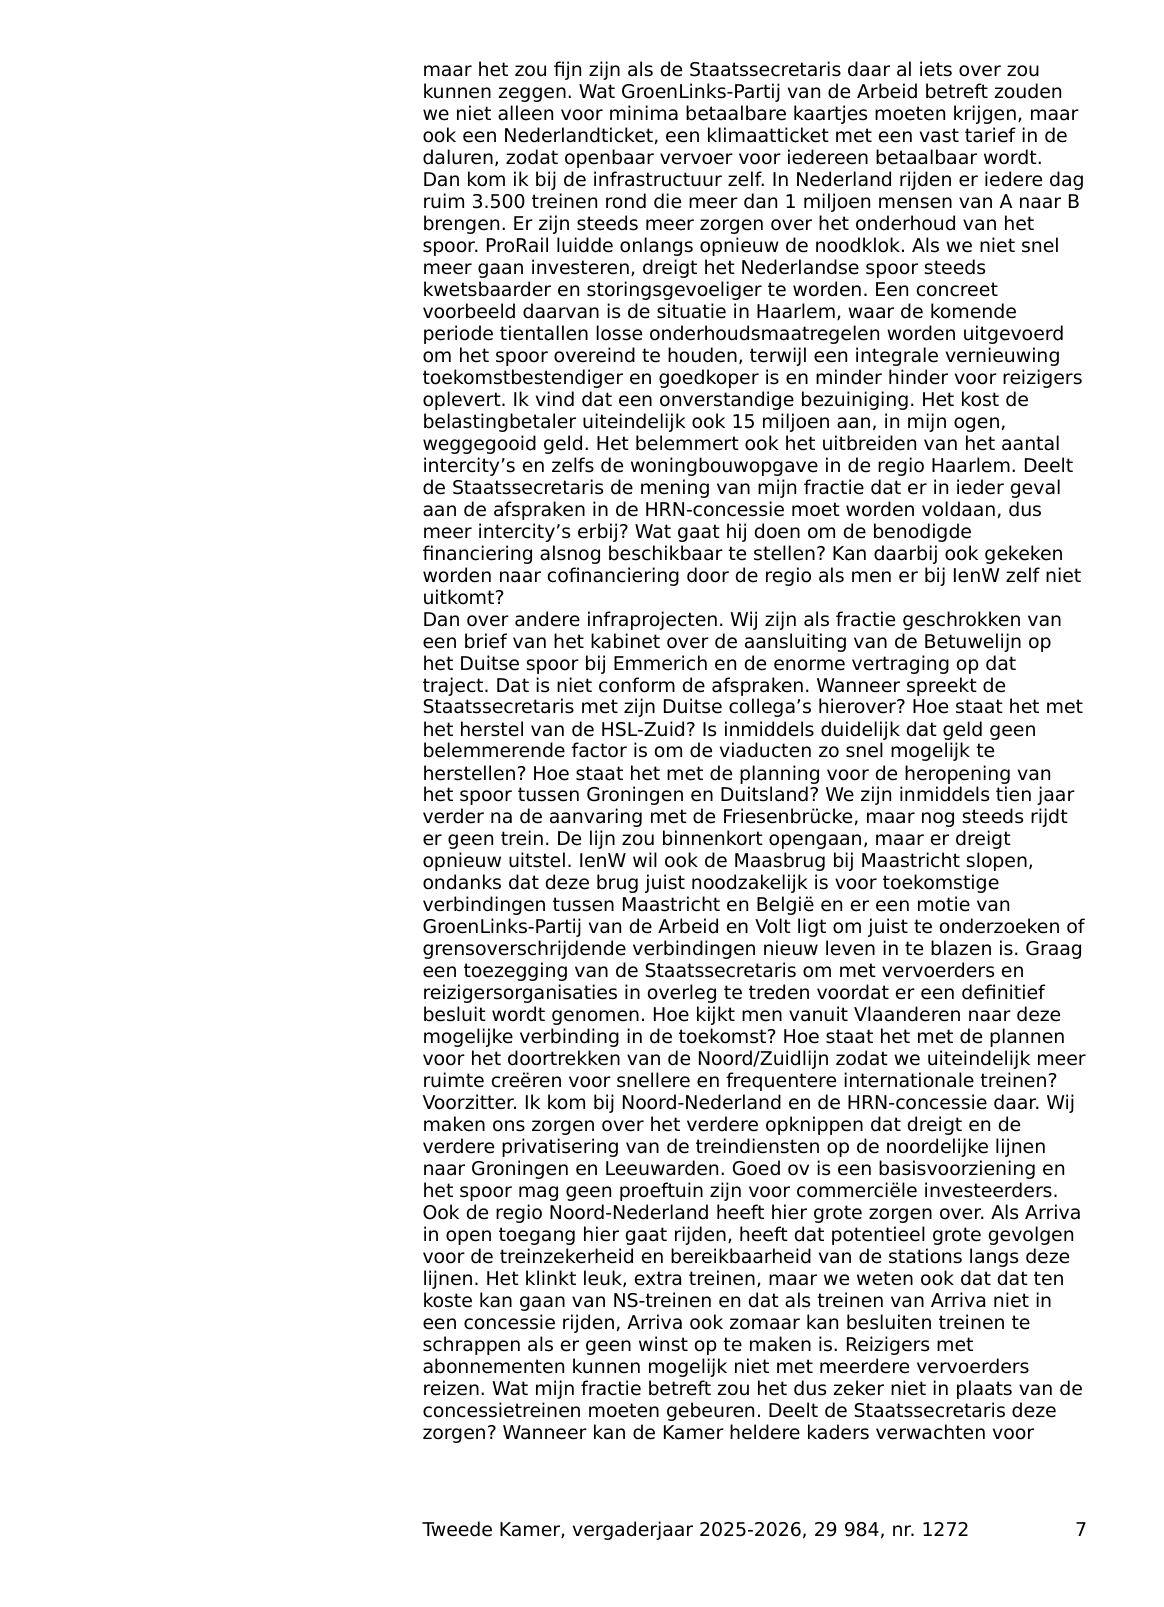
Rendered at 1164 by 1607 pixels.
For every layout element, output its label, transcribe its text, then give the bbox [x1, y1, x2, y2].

text Voorzitter. Ik kom bij Noord-Nederland en de HRN-concessie daar. Wij maken ons zorgen over het verdere opknippen dat dreigt en de verdere privatisering van de treindiensten op de noordelijke lijnen naar Groningen en Leeuwarden. Goed ov is een basisvoorziening en het spoor mag geen proeftuin zijn voor commerciële investeerders. Ook de regio Noord-Nederland heeft hier grote zorgen over. Als Arriva in open toegang hier gaat rijden, heeft dat potentieel grote gevolgen voor de treinzekerheid en bereikbaarheid van de stations langs deze lijnen. Het klinkt leuk, extra treinen, maar we weten ook dat dat ten koste kan gaan van NS-treinen en dat als treinen van Arriva niet in een concessie rijden, Arriva ook zomaar kan besluiten treinen te schrappen als er geen winst op te maken is. Reizigers met abonnementen kunnen mogelijk niet met meerdere vervoerders reizen. Wat mijn fractie betreft zou het dus zeker niet in plaats van de concessietreinen moeten gebeuren. Deelt de Staatssecretaris deze zorgen? Wanneer kan de Kamer heldere kaders verwachten voor [422, 1092, 1087, 1444]
text Dan kom ik bij de infrastructuur zelf. In Nederland rijden er iedere dag ruim 3.500 treinen rond die meer dan 1 miljoen mensen van A naar B brengen. Er zijn steeds meer zorgen over het onderhoud van het spoor. ProRail luidde onlangs opnieuw de noodklok. Als we niet snel meer gaan investeren, dreigt het Nederlandse spoor steeds kwetsbaarder en storingsgevoeliger te worden. Een concreet voorbeeld daarvan is de situatie in Haarlem, waar de komende periode tientallen losse onderhoudsmaatregelen worden uitgevoerd om het spoor overeind te houden, terwijl een integrale vernieuwing toekomstbestendiger en goedkoper is en minder hinder voor reizigers oplevert. Ik vind dat een onverstandige bezuiniging. Het kost de belastingbetaler uiteindelijk ook 15 miljoen aan, in mijn ogen, weggegooid geld. Het belemmert ook het uitbreiden van het aantal intercity’s en zelfs de woningbouwopgave in de regio Haarlem. Deelt de Staatssecretaris de mening van mijn fractie dat er in ieder geval aan de afspraken in de HRN-concessie moet worden voldaan, dus meer intercity’s erbij? Wat gaat hij doen om de benodigde financiering alsnog beschikbaar te stellen? Kan daarbij ook gekeken worden naar cofinanciering door de regio als men er bij IenW zelf niet uitkomt? [422, 169, 1087, 608]
text Dan over andere infraprojecten. Wij zijn als fractie geschrokken van een brief van het kabinet over de aansluiting van de Betuwelijn op het Duitse spoor bij Emmerich en de enorme vertraging op dat traject. Dat is niet conform de afspraken. Wanneer spreekt de Staatssecretaris met zijn Duitse collega’s hierover? Hoe staat het met het herstel van de HSL-Zuid? Is inmiddels duidelijk dat geld geen belemmerende factor is om de viaducten zo snel mogelijk te herstellen? Hoe staat het met de planning voor de heropening van het spoor tussen Groningen en Duitsland? We zijn inmiddels tien jaar verder na de aanvaring met de Friesenbrücke, maar nog steeds rijdt er geen trein. De lijn zou binnenkort opengaan, maar er dreigt opnieuw uitstel. IenW wil ook de Maasbrug bij Maastricht slopen, ondanks dat deze brug juist noodzakelijk is voor toekomstige verbindingen tussen Maastricht en België en er een motie van GroenLinks-Partij van de Arbeid en Volt ligt om juist te onderzoeken of grensoverschrijdende verbindingen nieuw leven in te blazen is. Graag een toezegging van de Staatssecretaris om met vervoerders en reizigersorganisaties in overleg te treden voordat er een definitief besluit wordt genomen. Hoe kijkt men vanuit Vlaanderen naar deze mogelijke verbinding in de toekomst? Hoe staat het met de plannen voor het doortrekken van de Noord/Zuidlijn zodat we uiteindelijk meer ruimte creëren voor snellere en frequentere internationale treinen? [422, 608, 1087, 1092]
text maar het zou fijn zijn als de Staatssecretaris daar al iets over zou kunnen zeggen. Wat GroenLinks-Partij van de Arbeid betreft zouden we niet alleen voor minima betaalbare kaartjes moeten krijgen, maar ook een Nederlandticket, een klimaatticket met een vast tarief in de daluren, zodat openbaar vervoer voor iedereen betaalbaar wordt. [422, 59, 1087, 169]
